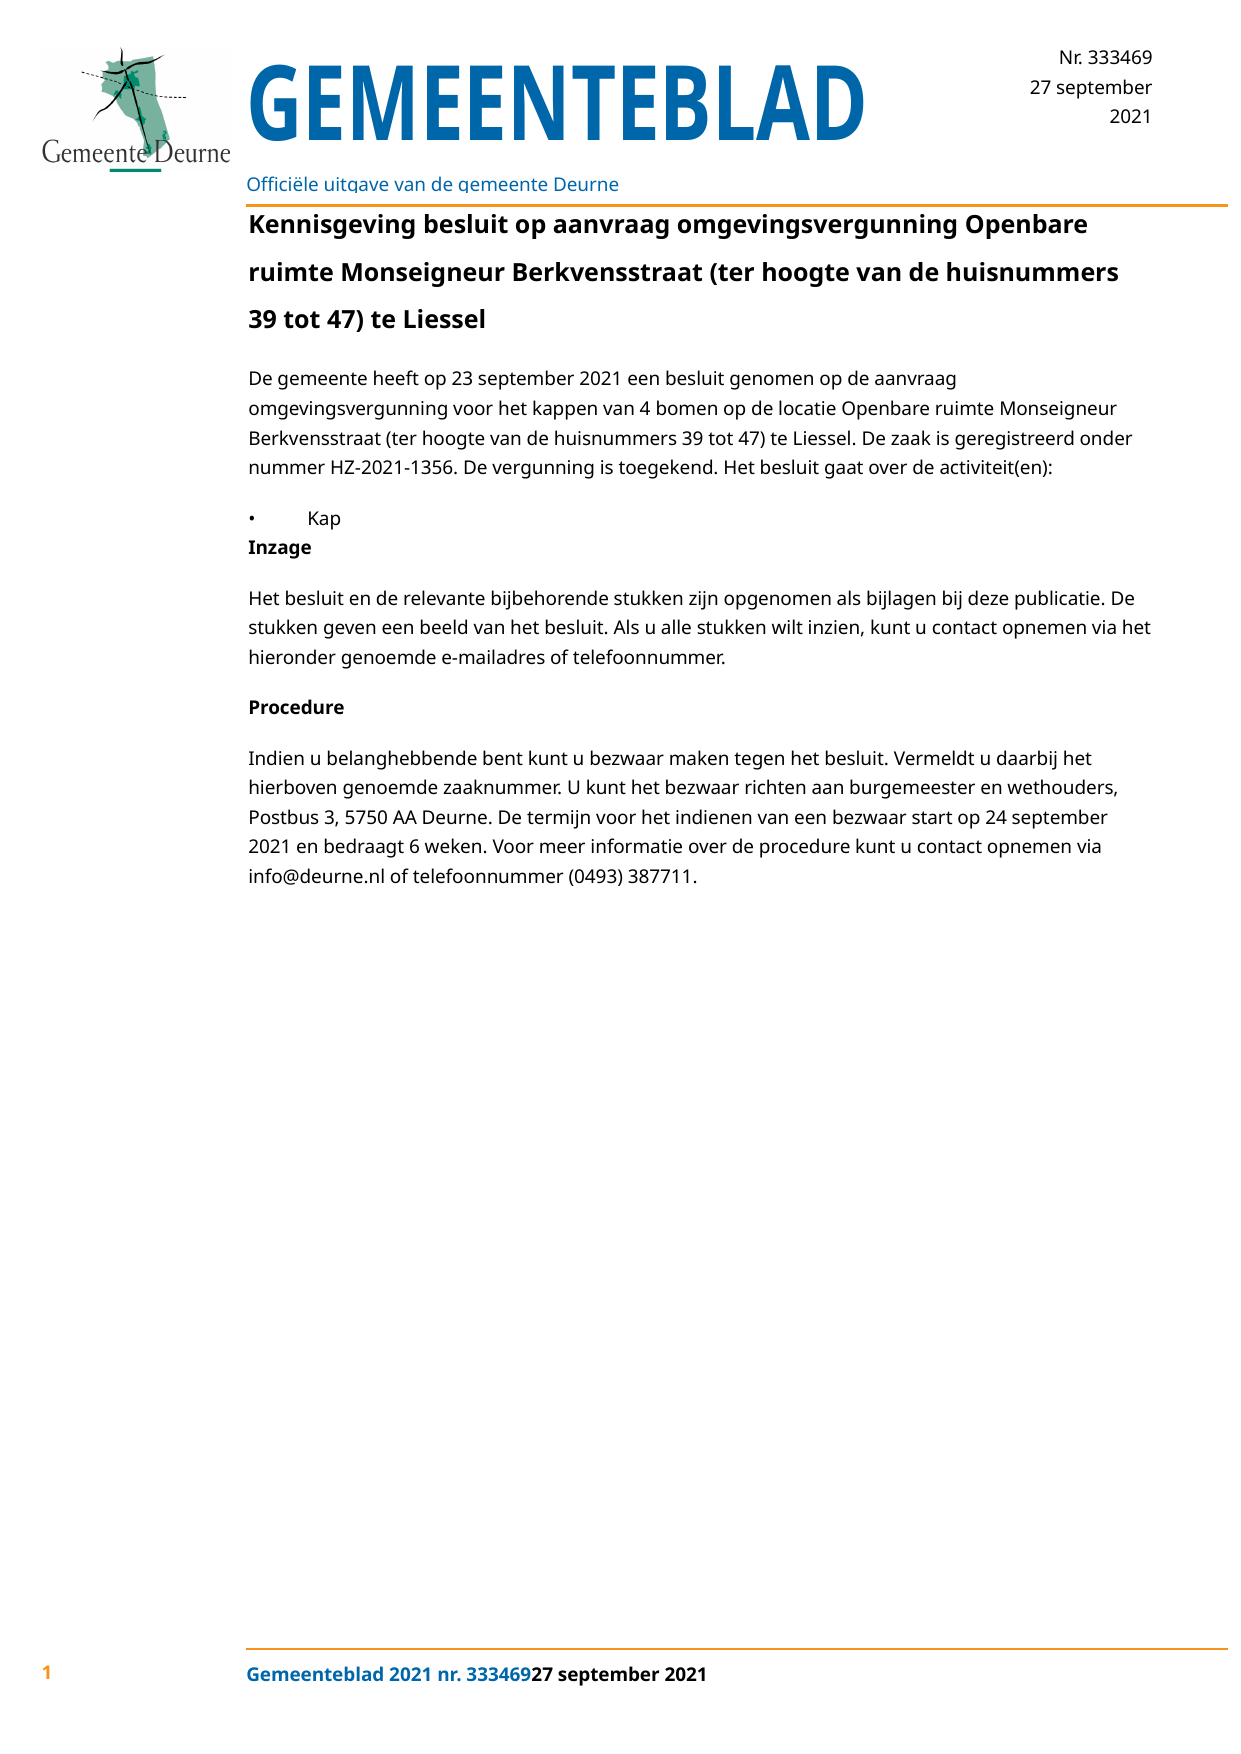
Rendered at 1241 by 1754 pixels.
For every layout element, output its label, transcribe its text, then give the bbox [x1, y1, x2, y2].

list Kap [248, 505, 1152, 530]
text Indien u belanghebbende bent kunt u bezwaar maken tegen het besluit. Vermeldt u daarbij het hierboven genoemde zaaknummer. U kunt het bezwaar richten aan burgemeester en wethouders, Postbus 3, 5750 AA Deurne. De termijn voor het indienen van een bezwaar start op 24 september 2021 en bedraagt 6 weken. Voor meer informatie over de procedure kunt u contact opnemen via info@deurne.nl of telefoonnummer (0493) 387711. [248, 745, 1152, 889]
text Kennisgeving besluit op aanvraag omgevingsvergunning Openbare ruimte Monseigneur Berkvensstraat (ter hoogte van de huisnummers 39 tot 47) te Liessel [248, 207, 1152, 336]
text Het besluit en de relevante bijbehorende stukken zijn opgenomen als bijlagen bij deze publicatie. De stukken geven een beeld van het besluit. Als u alle stukken wilt inzien, kunt u contact opnemen via het hieronder genoemde e-mailadres of telefoonnummer. [248, 585, 1152, 669]
text De gemeente heeft op 23 september 2021 een besluit genomen op de aanvraag omgevingsvergunning voor het kappen van 4 bomen op de locatie Openbare ruimte Monseigneur Berkvensstraat (ter hoogte van de huisnummers 39 tot 47) te Liessel. De zaak is geregistreerd onder nummer HZ-2021-1356. De vergunning is toegekend. Het besluit gaat over de activiteit(en): [248, 366, 1152, 480]
picture [41, 47, 231, 172]
text Inzage [248, 534, 1152, 560]
text Procedure [248, 694, 1152, 720]
